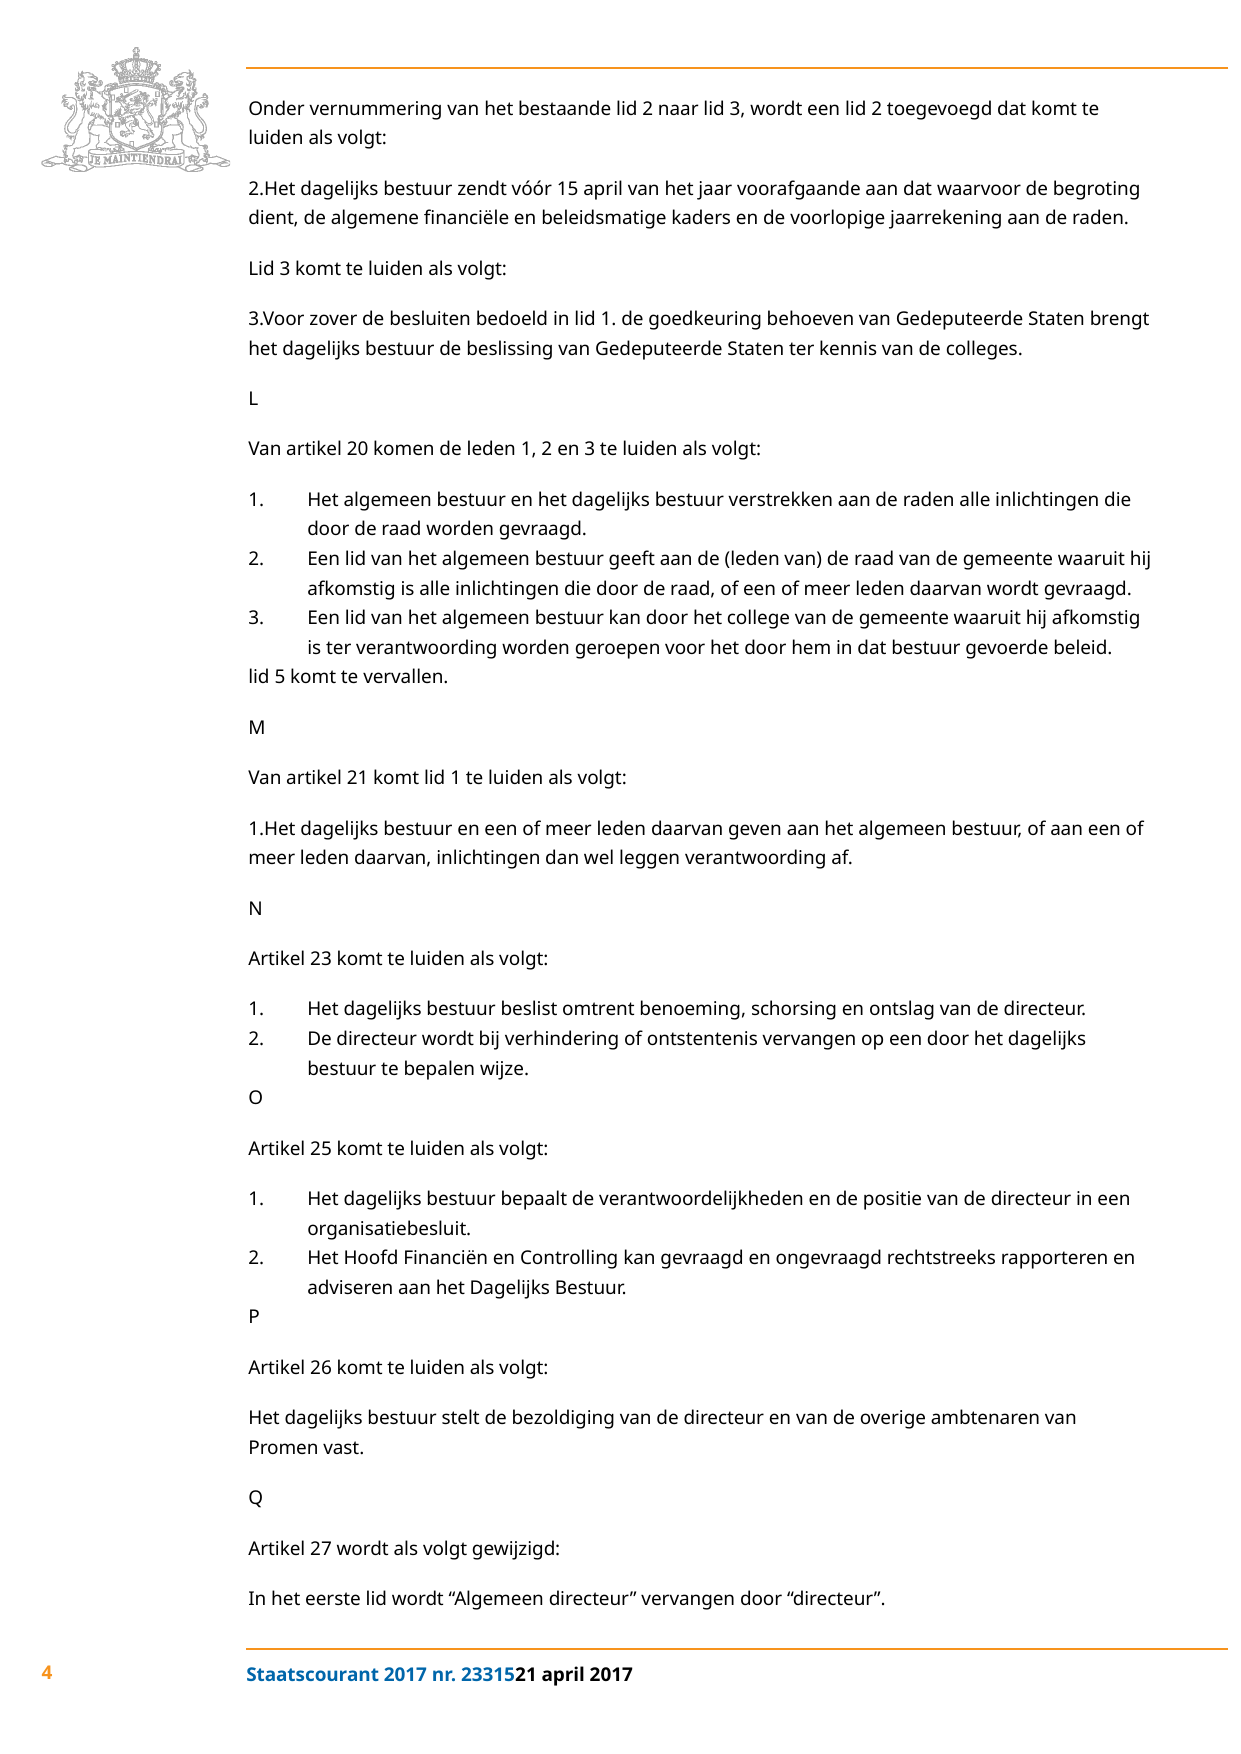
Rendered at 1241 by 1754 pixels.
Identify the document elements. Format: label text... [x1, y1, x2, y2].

text P [248, 1303, 1152, 1329]
picture [41, 47, 231, 172]
list Een lid van het algemeen bestuur kan door het college van de gemeente waaruit hij afkomstig is ter verantwoording worden geroepen voor het door hem in dat bestuur gevoerde beleid. [248, 604, 1152, 660]
list Het dagelijks bestuur beslist omtrent benoeming, schorsing en ontslag van de directeur. [248, 996, 1152, 1021]
text 2.Het dagelijks bestuur zendt vóór 15 april van het jaar voorafgaande aan dat waarvoor de begroting dient, de algemene financiële en beleidsmatige kaders en de voorlopige jaarrekening aan de raden. [248, 175, 1152, 230]
text O [248, 1084, 1152, 1110]
text 1.Het dagelijks bestuur en een of meer leden daarvan geven aan het algemeen bestuur, of aan een of meer leden daarvan, inlichtingen dan wel leggen verantwoording af. [248, 815, 1152, 870]
text lid 5 komt te vervallen. [248, 663, 1152, 689]
text N [248, 895, 1152, 921]
text Van artikel 20 komen de leden 1, 2 en 3 te luiden als volgt: [248, 436, 1152, 461]
text Het dagelijks bestuur stelt de bezoldiging van de directeur en van de overige ambtenaren van Promen vast. [248, 1404, 1152, 1460]
list Het dagelijks bestuur bepaalt de verantwoordelijkheden en de positie van de directeur in een organisatiebesluit. [248, 1185, 1152, 1241]
text Artikel 27 wordt als volgt gewijzigd: [248, 1535, 1152, 1561]
list Het Hoofd Financiën en Controlling kan gevraagd en ongevraagd rechtstreeks rapporteren en adviseren aan het Dagelijks Bestuur. [248, 1244, 1152, 1300]
text M [248, 714, 1152, 740]
text Van artikel 21 komt lid 1 te luiden als volgt: [248, 764, 1152, 790]
text Q [248, 1484, 1152, 1510]
text In het eerste lid wordt “Algemeen directeur” vervangen door “directeur”. [248, 1585, 1152, 1611]
list De directeur wordt bij verhindering of ontstentenis vervangen op een door het dagelijks bestuur te bepalen wijze. [248, 1025, 1152, 1081]
text Artikel 26 komt te luiden als volgt: [248, 1354, 1152, 1380]
text Lid 3 komt te luiden als volgt: [248, 255, 1152, 281]
text Onder vernummering van het bestaande lid 2 naar lid 3, wordt een lid 2 toegevoegd dat komt te luiden als volgt: [248, 95, 1152, 150]
list Het algemeen bestuur en het dagelijks bestuur verstrekken aan de raden alle inlichtingen die door de raad worden gevraagd. [248, 486, 1152, 541]
text Artikel 23 komt te luiden als volgt: [248, 945, 1152, 971]
text 3.Voor zover de besluiten bedoeld in lid 1. de goedkeuring behoeven van Gedeputeerde Staten brengt het dagelijks bestuur de beslissing van Gedeputeerde Staten ter kennis van de colleges. [248, 305, 1152, 361]
list Een lid van het algemeen bestuur geeft aan de (leden van) de raad van de gemeente waaruit hij afkomstig is alle inlichtingen die door de raad, of een of meer leden daarvan wordt gevraagd. [248, 545, 1152, 601]
text L [248, 385, 1152, 411]
text Artikel 25 komt te luiden als volgt: [248, 1135, 1152, 1161]
